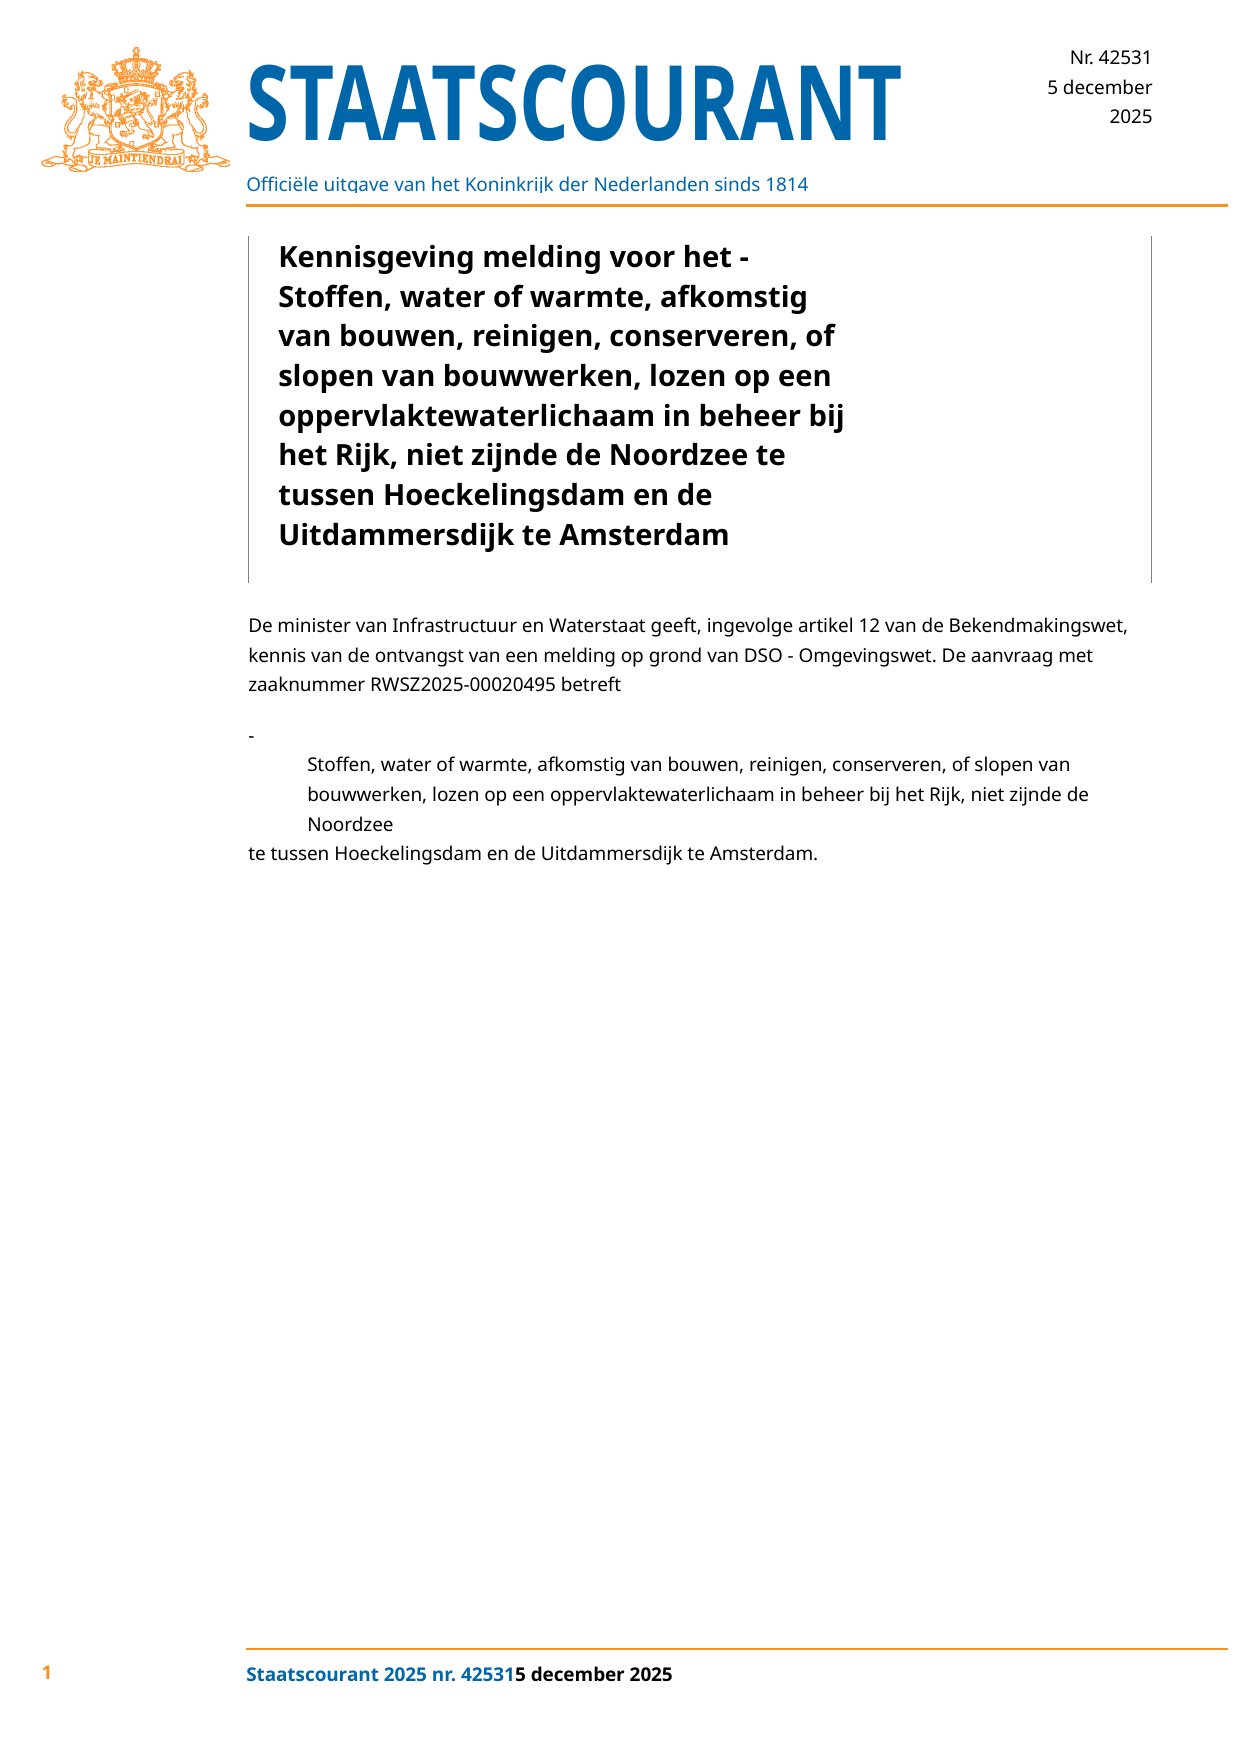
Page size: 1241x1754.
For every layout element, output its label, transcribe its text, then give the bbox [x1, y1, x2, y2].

picture [912, 236, 1090, 414]
text te tussen Hoeckelingsdam en de Uitdammersdijk te Amsterdam. [248, 840, 1152, 866]
text De minister van Infrastructuur en Waterstaat geeft, ingevolge artikel 12 van de Bekendmakingswet, kennis van de ontvangst van een melding op grond van DSO - Omgevingswet. De aanvraag met zaaknummer RWSZ2025-00020495 betreft [248, 612, 1152, 697]
table_header Kennisgeving melding voor het -Stoffen, water of warmte, afkomstig van bouwen, reinigen, conserveren, of slopen van bouwwerken, lozen op een oppervlaktewaterlichaam in beheer bij het Rijk, niet zijnde de Noordzee te tussen Hoeckelingsdam en de Uitdammersdijk te Amsterdam [249, 236, 850, 583]
list Stoffen, water of warmte, afkomstig van bouwen, reinigen, conserveren, of slopen van bouwwerken, lozen op een oppervlaktewaterlichaam in beheer bij het Rijk, niet zijnde de Noordzee [248, 752, 1152, 836]
table_header [1090, 236, 1151, 413]
table_header [850, 236, 912, 413]
table_header [850, 414, 1151, 583]
picture [41, 47, 231, 172]
